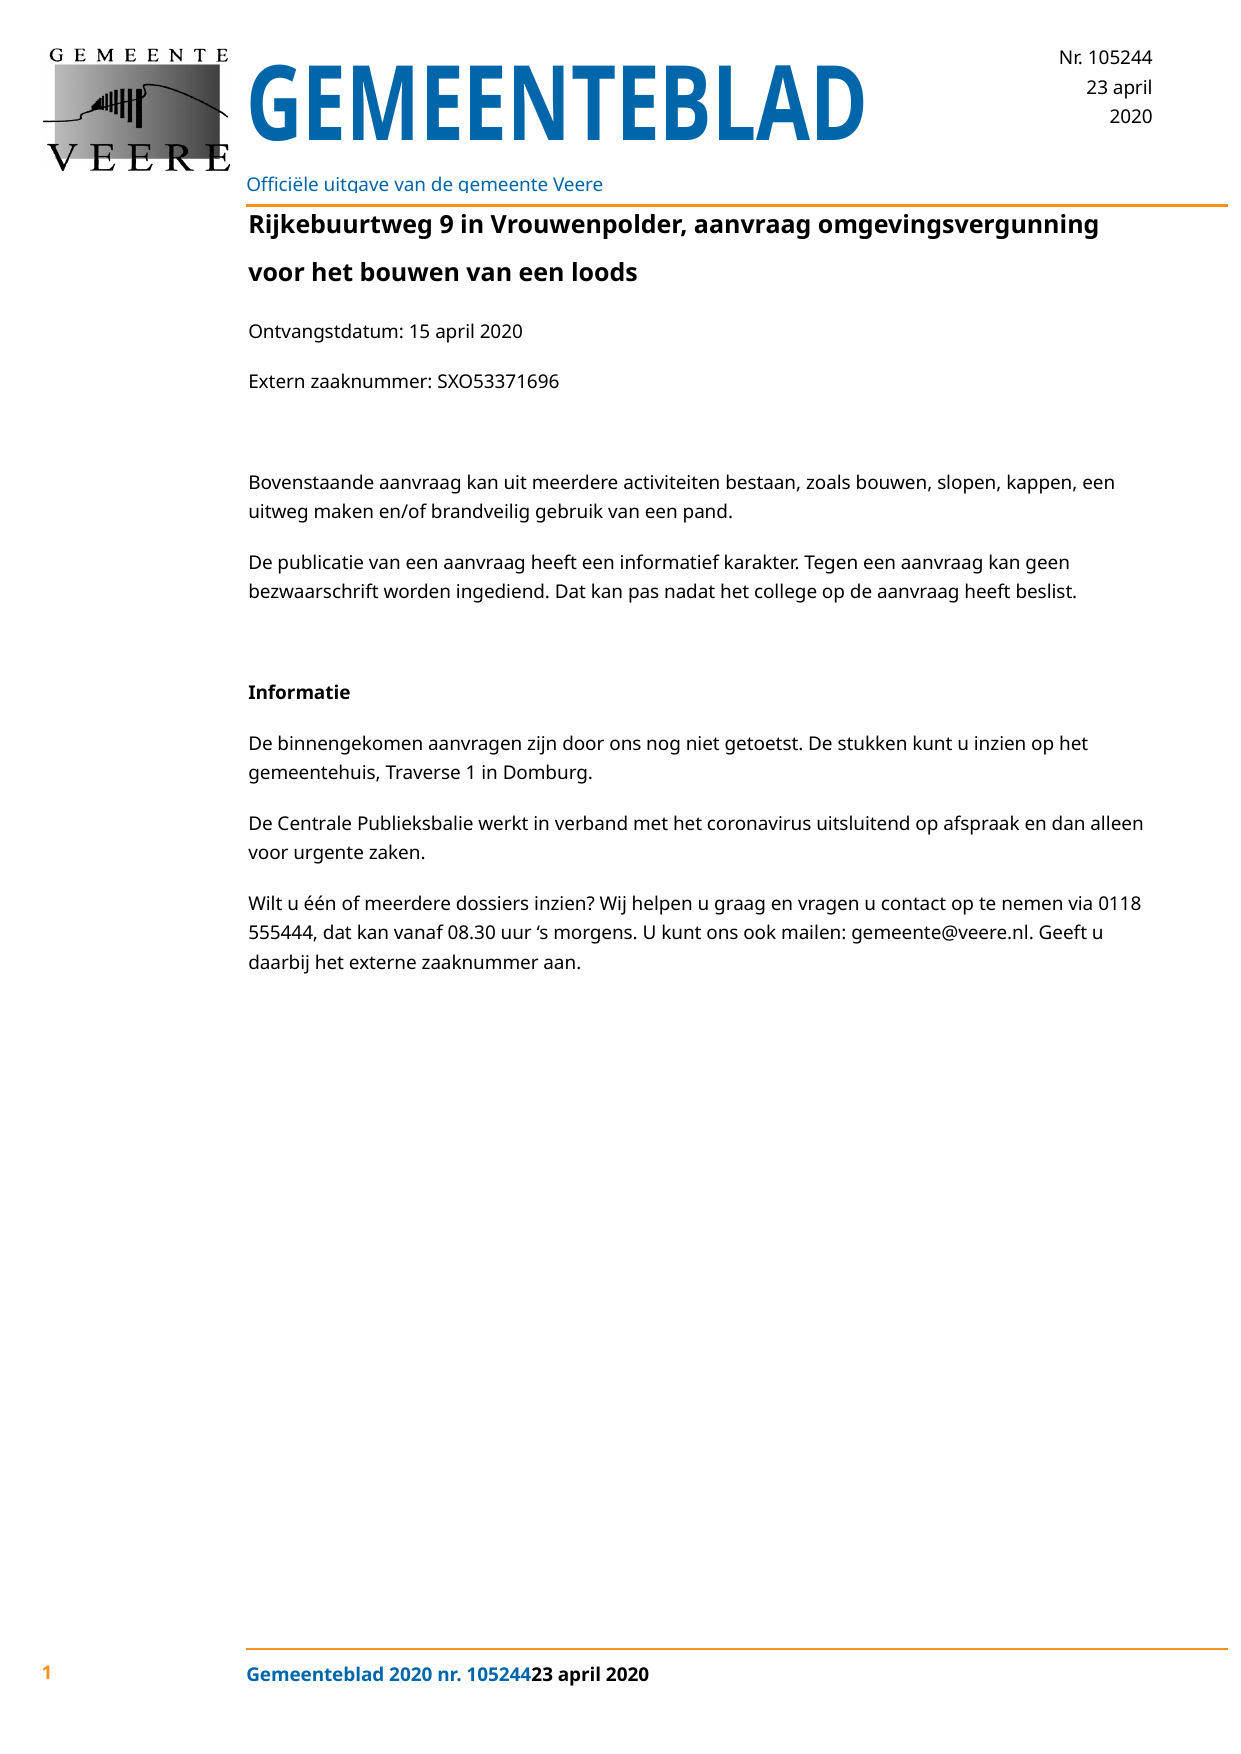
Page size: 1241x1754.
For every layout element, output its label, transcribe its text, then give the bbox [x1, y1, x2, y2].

text De publicatie van een aanvraag heeft een informatief karakter. Tegen een aanvraag kan geen bezwaarschrift worden ingediend. Dat kan pas nadat het college op de aanvraag heeft beslist. [248, 549, 1152, 604]
text Bovenstaande aanvraag kan uit meerdere activiteiten bestaan, zoals bouwen, slopen, kappen, een uitweg maken en/of brandveilig gebruik van een pand. [248, 469, 1152, 524]
picture [41, 47, 231, 172]
text Wilt u één of meerdere dossiers inzien? Wij helpen u graag en vragen u contact op te nemen via 0118 555444, dat kan vanaf 08.30 uur ‘s morgens. U kunt ons ook mailen: gemeente@veere.nl. Geeft u daarbij het externe zaaknummer aan. [248, 890, 1152, 975]
text Informatie [248, 679, 1152, 705]
text Extern zaaknummer: SXO53371696 [248, 368, 1152, 394]
text Ontvangstdatum: 15 april 2020 [248, 318, 1152, 344]
text Rijkebuurtweg 9 in Vrouwenpolder, aanvraag omgevingsvergunning voor het bouwen van een loods [248, 207, 1152, 288]
text De Centrale Publieksbalie werkt in verband met het coronavirus uitsluitend op afspraak en dan alleen voor urgente zaken. [248, 810, 1152, 865]
text De binnengekomen aanvragen zijn door ons nog niet getoetst. De stukken kunt u inzien op het gemeentehuis, Traverse 1 in Domburg. [248, 730, 1152, 785]
